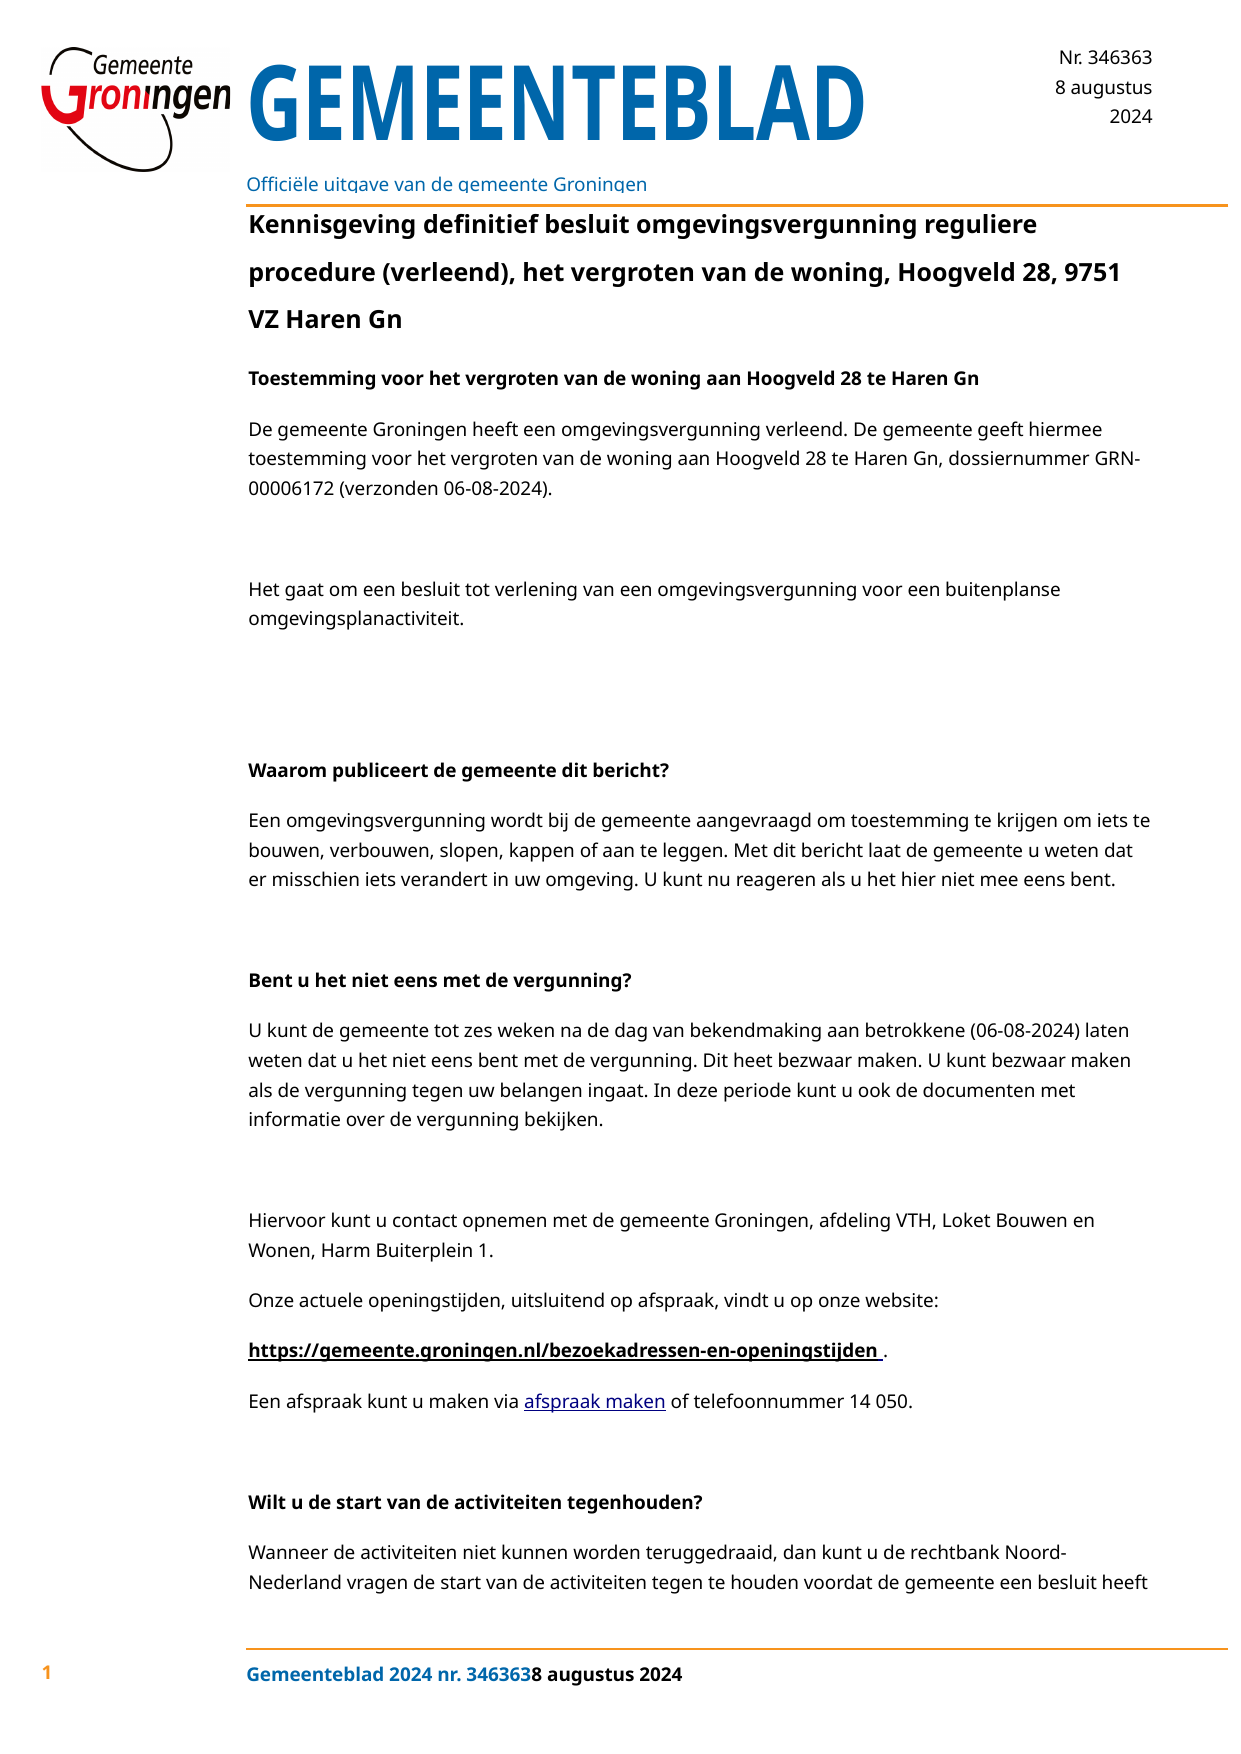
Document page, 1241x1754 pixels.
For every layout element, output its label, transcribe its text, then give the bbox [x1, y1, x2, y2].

text Toestemming voor het vergroten van de woning aan Hoogveld 28 te Haren Gn [248, 366, 1152, 391]
text Wanneer de activiteiten niet kunnen worden teruggedraaid, dan kunt u de rechtbank Noord-Nederland vragen de start van de activiteiten tegen te houden voordat de gemeente een besluit heeft [248, 1539, 1152, 1594]
text Wilt u de start van de activiteiten tegenhouden? [248, 1489, 1152, 1514]
text U kunt de gemeente tot zes weken na de dag van bekendmaking aan betrokkene (06-08-2024) laten weten dat u het niet eens bent met de vergunning. Dit heet bezwaar maken. U kunt bezwaar maken als de vergunning tegen uw belangen ingaat. In deze periode kunt u ook de documenten met informatie over de vergunning bekijken. [248, 1018, 1152, 1132]
picture [41, 47, 231, 172]
text Een omgevingsvergunning wordt bij de gemeente aangevraagd om toestemming te krijgen om iets te bouwen, verbouwen, slopen, kappen of aan te leggen. Met dit bericht laat de gemeente u weten dat er misschien iets verandert in uw omgeving. U kunt nu reageren als u het hier niet mee eens bent. [248, 807, 1152, 892]
text Onze actuele openingstijden, uitsluitend op afspraak, vindt u op onze website: [248, 1287, 1152, 1313]
text Een afspraak kunt u maken via afspraak maken of telefoonnummer 14 050. [248, 1388, 1152, 1414]
text Hiervoor kunt u contact opnemen met de gemeente Groningen, afdeling VTH, Loket Bouwen en Wonen, Harm Buiterplein 1. [248, 1207, 1152, 1262]
text https://gemeente.groningen.nl/bezoekadressen-en-openingstijden . [248, 1338, 1152, 1363]
text De gemeente Groningen heeft een omgevingsvergunning verleend. De gemeente geeft hiermee toestemming voor het vergroten van de woning aan Hoogveld 28 te Haren Gn, dossiernummer GRN-00006172 (verzonden 06-08-2024). [248, 416, 1152, 501]
text Kennisgeving definitief besluit omgevingsvergunning reguliere procedure (verleend), het vergroten van de woning, Hoogveld 28, 9751 VZ Haren Gn [248, 207, 1152, 336]
text Het gaat om een besluit tot verlening van een omgevingsvergunning voor een buitenplanse omgevingsplanactiviteit. [248, 576, 1152, 631]
text Waarom publiceert de gemeente dit bericht? [248, 757, 1152, 782]
text Bent u het niet eens met de vergunning? [248, 967, 1152, 993]
